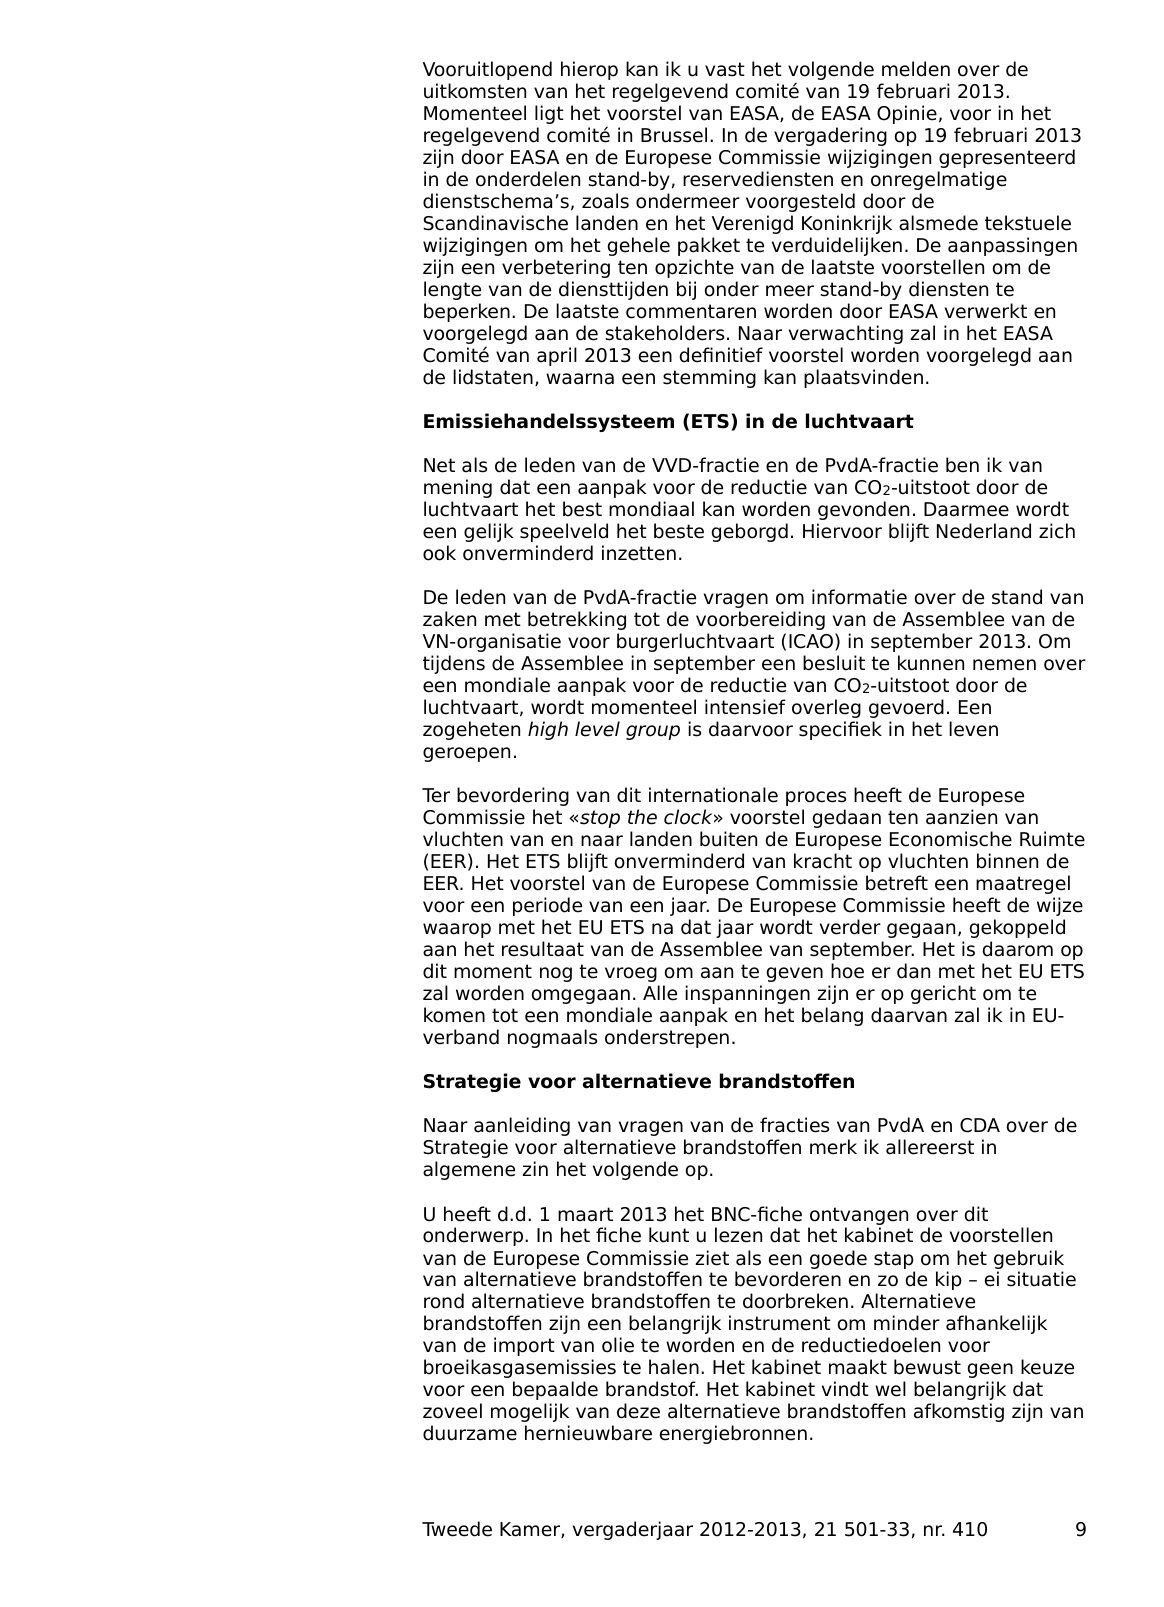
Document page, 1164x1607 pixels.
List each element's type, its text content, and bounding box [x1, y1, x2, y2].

subtitle Emissiehandelssysteem (ETS) in de luchtvaart [422, 411, 1087, 433]
text Naar aanleiding van vragen van de fracties van PvdA en CDA over de Strategie voor alternatieve brandstoffen merk ik allereerst in algemene zin het volgende op. [422, 1115, 1087, 1181]
text U heeft d.d. 1 maart 2013 het BNC-fiche ontvangen over dit onderwerp. In het fiche kunt u lezen dat het kabinet de voorstellen van de Europese Commissie ziet als een goede stap om het gebruik van alternatieve brandstoffen te bevorderen en zo de kip – ei situatie rond alternatieve brandstoffen te doorbreken. Alternatieve brandstoffen zijn een belangrijk instrument om minder afhankelijk van de import van olie te worden en de reductiedoelen voor broeikasgasemissies te halen. Het kabinet maakt bewust geen keuze voor een bepaalde brandstof. Het kabinet vindt wel belangrijk dat zoveel mogelijk van deze alternatieve brandstoffen afkomstig zijn van duurzame hernieuwbare energiebronnen. [422, 1203, 1087, 1445]
text Ter bevordering van dit internationale proces heeft de Europese Commissie het «stop the clock» voorstel gedaan ten aanzien van vluchten van en naar landen buiten de Europese Economische Ruimte (EER). Het ETS blijft onverminderd van kracht op vluchten binnen de EER. Het voorstel van de Europese Commissie betreft een maatregel voor een periode van een jaar. De Europese Commissie heeft de wijze waarop met het EU ETS na dat jaar wordt verder gegaan, gekoppeld aan het resultaat van de Assemblee van september. Het is daarom op dit moment nog te vroeg om aan te geven hoe er dan met het EU ETS zal worden omgegaan. Alle inspanningen zijn er op gericht om te komen tot een mondiale aanpak en het belang daarvan zal ik in EU-verband nogmaals onderstrepen. [422, 785, 1087, 1049]
text Net als de leden van de VVD-fractie en de PvdA-fractie ben ik van mening dat een aanpak voor de reductie van CO2-uitstoot door de luchtvaart het best mondiaal kan worden gevonden. Daarmee wordt een gelijk speelveld het beste geborgd. Hiervoor blijft Nederland zich ook onverminderd inzetten. [422, 455, 1087, 565]
text Vooruitlopend hierop kan ik u vast het volgende melden over de uitkomsten van het regelgevend comité van 19 februari 2013. Momenteel ligt het voorstel van EASA, de EASA Opinie, voor in het regelgevend comité in Brussel. In de vergadering op 19 februari 2013 zijn door EASA en de Europese Commissie wijzigingen gepresenteerd in de onderdelen stand-by, reservediensten en onregelmatige dienstschema’s, zoals ondermeer voorgesteld door de Scandinavische landen en het Verenigd Koninkrijk alsmede tekstuele wijzigingen om het gehele pakket te verduidelijken. De aanpassingen zijn een verbetering ten opzichte van de laatste voorstellen om de lengte van de diensttijden bij onder meer stand-by diensten te beperken. De laatste commentaren worden door EASA verwerkt en voorgelegd aan de stakeholders. Naar verwachting zal in het EASA Comité van april 2013 een definitief voorstel worden voorgelegd aan de lidstaten, waarna een stemming kan plaatsvinden. [422, 59, 1087, 389]
text De leden van de PvdA-fractie vragen om informatie over de stand van zaken met betrekking tot de voorbereiding van de Assemblee van de VN-organisatie voor burgerluchtvaart (ICAO) in september 2013. Om tijdens de Assemblee in september een besluit te kunnen nemen over een mondiale aanpak voor de reductie van CO2-uitstoot door de luchtvaart, wordt momenteel intensief overleg gevoerd. Een zogeheten high level group is daarvoor specifiek in het leven geroepen. [422, 587, 1087, 763]
subtitle Strategie voor alternatieve brandstoffen [422, 1071, 1087, 1093]
